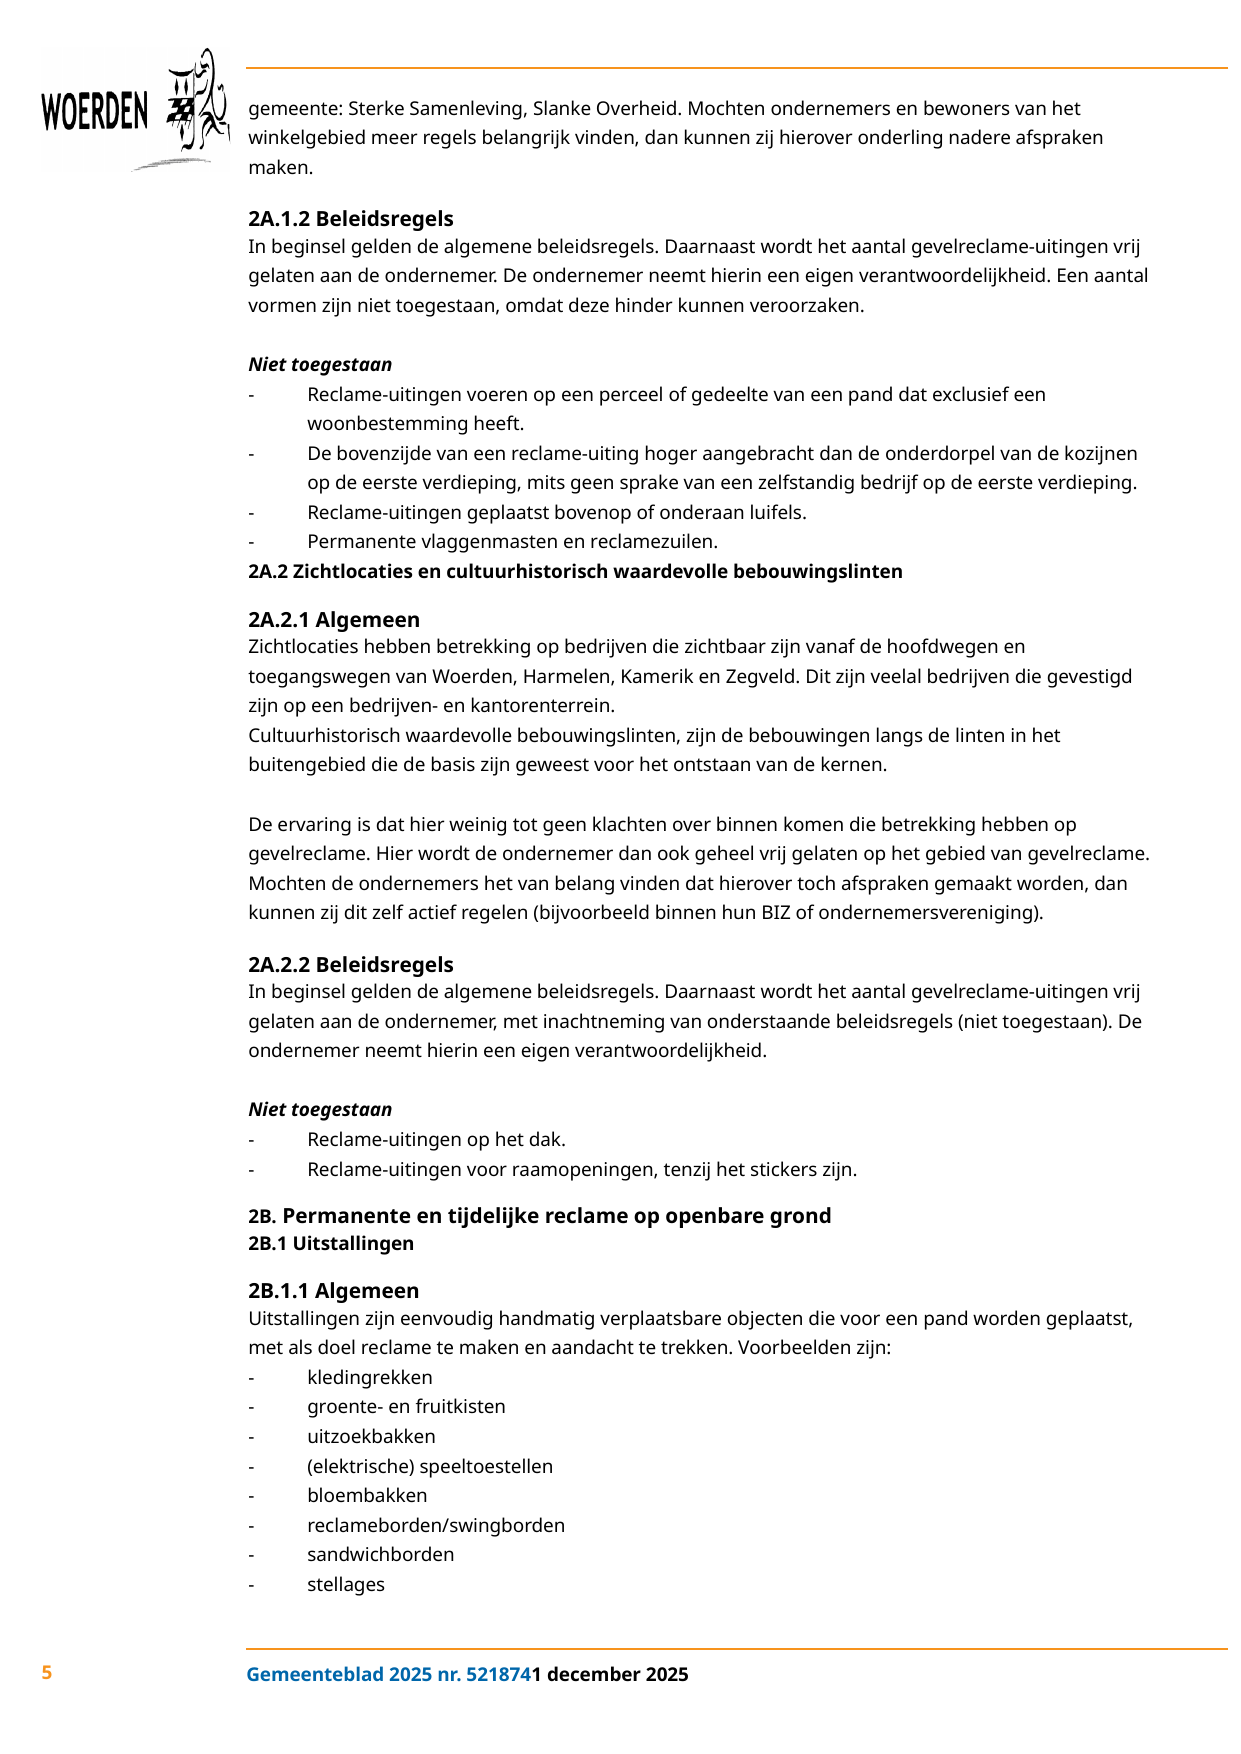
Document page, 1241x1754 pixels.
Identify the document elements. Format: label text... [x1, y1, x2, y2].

text 2A.1.2 Beleidsregels [248, 204, 1152, 233]
list kledingrekken [248, 1364, 1152, 1390]
text In beginsel gelden de algemene beleidsregels. Daarnaast wordt het aantal gevelreclame-uitingen vrij gelaten aan de ondernemer. De ondernemer neemt hierin een eigen verantwoordelijkheid. Een aantal vormen zijn niet toegestaan, omdat deze hinder kunnen veroorzaken. [248, 233, 1152, 318]
list Reclame-uitingen op het dak. [248, 1126, 1152, 1152]
list Reclame-uitingen voor raamopeningen, tenzij het stickers zijn. [248, 1156, 1152, 1182]
text Zichtlocaties hebben betrekking op bedrijven die zichtbaar zijn vanaf de hoofdwegen en toegangswegen van Woerden, Harmelen, Kamerik en Zegveld. Dit zijn veelal bedrijven die gevestigd zijn op een bedrijven- en kantorenterrein. [248, 633, 1152, 718]
text Uitstallingen zijn eenvoudig handmatig verplaatsbare objecten die voor een pand worden geplaatst, met als doel reclame te maken en aandacht te trekken. Voorbeelden zijn: [248, 1305, 1152, 1360]
list De bovenzijde van een reclame-uiting hoger aangebracht dan de onderdorpel van de kozijnen op de eerste verdieping, mits geen sprake van een zelfstandig bedrijf op de eerste verdieping. [248, 440, 1152, 495]
list stellages [248, 1571, 1152, 1597]
text 2B. Permanente en tijdelijke reclame op openbare grond [248, 1201, 1152, 1230]
text Niet toegestaan [248, 351, 1152, 377]
picture [41, 47, 231, 172]
text 2A.2.1 Algemeen [248, 605, 1152, 633]
list uitzoekbakken [248, 1423, 1152, 1449]
list bloembakken [248, 1482, 1152, 1508]
list Permanente vlaggenmasten en reclamezuilen. [248, 529, 1152, 554]
list reclameborden/swingborden [248, 1512, 1152, 1538]
list groente- en fruitkisten [248, 1394, 1152, 1419]
text In beginsel gelden de algemene beleidsregels. Daarnaast wordt het aantal gevelreclame-uitingen vrij gelaten aan de ondernemer, met inachtneming van onderstaande beleidsregels (niet toegestaan). De ondernemer neemt hierin een eigen verantwoordelijkheid. [248, 978, 1152, 1063]
list Reclame-uitingen voeren op een perceel of gedeelte van een pand dat exclusief een woonbestemming heeft. [248, 381, 1152, 436]
text 2B.1.1 Algemeen [248, 1276, 1152, 1305]
text 2B.1 Uitstallingen [248, 1230, 1152, 1256]
text Niet toegestaan [248, 1097, 1152, 1122]
text 2A.2 Zichtlocaties en cultuurhistorisch waardevolle bebouwingslinten [248, 558, 1152, 584]
list sandwichborden [248, 1542, 1152, 1567]
text Cultuurhistorisch waardevolle bebouwingslinten, zijn de bebouwingen langs de linten in het buitengebied die de basis zijn geweest voor het ontstaan van de kernen. [248, 722, 1152, 777]
text 2A.2.2 Beleidsregels [248, 950, 1152, 978]
list Reclame-uitingen geplaatst bovenop of onderaan luifels. [248, 499, 1152, 525]
list (elektrische) speeltoestellen [248, 1453, 1152, 1478]
text De ervaring is dat hier weinig tot geen klachten over binnen komen die betrekking hebben op gevelreclame. Hier wordt de ondernemer dan ook geheel vrij gelaten op het gebied van gevelreclame. Mochten de ondernemers het van belang vinden dat hierover toch afspraken gemaakt worden, dan kunnen zij dit zelf actief regelen (bijvoorbeeld binnen hun BIZ of ondernemersvereniging). [248, 811, 1152, 925]
text gemeente: Sterke Samenleving, Slanke Overheid. Mochten ondernemers en bewoners van het winkelgebied meer regels belangrijk vinden, dan kunnen zij hierover onderling nadere afspraken maken. [248, 95, 1152, 180]
